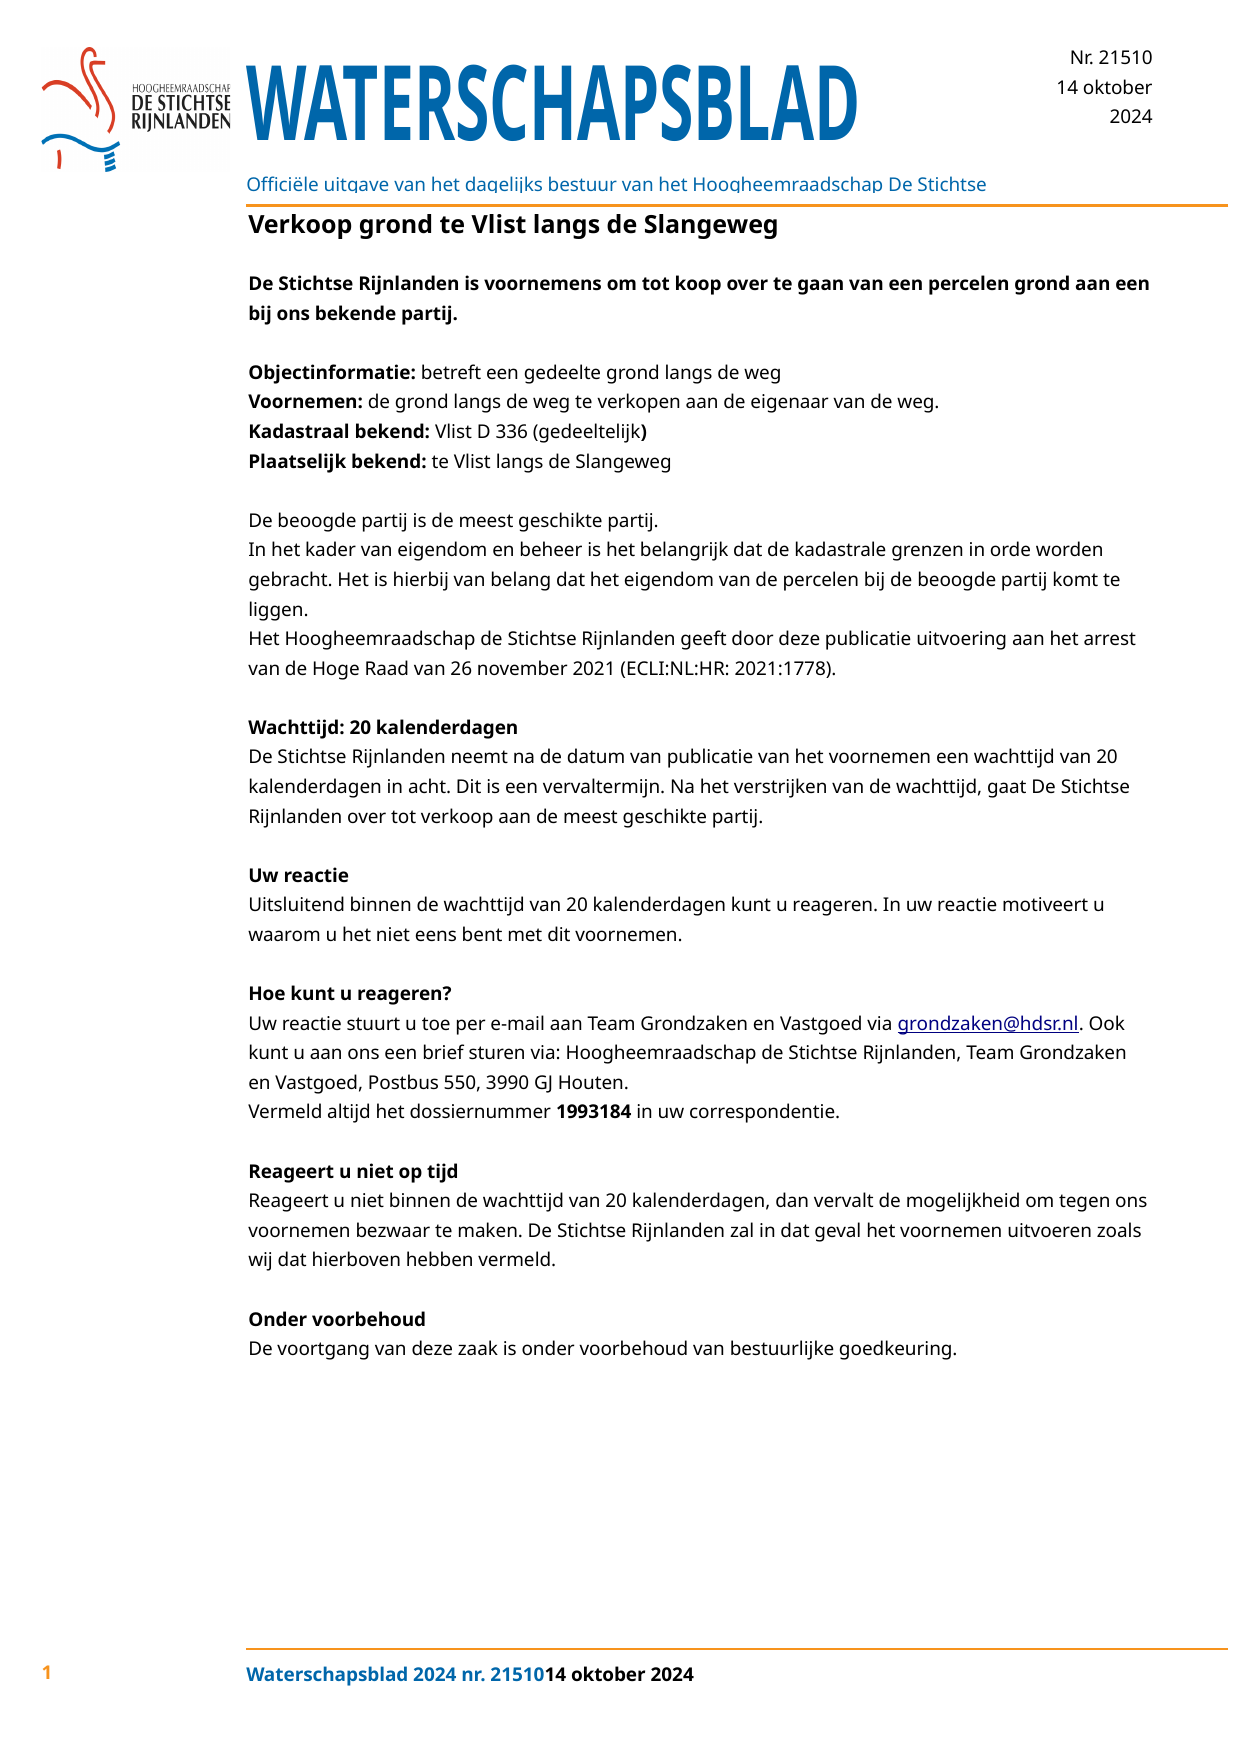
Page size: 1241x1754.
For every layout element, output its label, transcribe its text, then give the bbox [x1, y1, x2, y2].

text Uw reactie stuurt u toe per e-mail aan Team Grondzaken en Vastgoed via grondzaken@hdsr.nl. Ook kunt u aan ons een brief sturen via: Hoogheemraadschap de Stichtse Rijnlanden, Team Grondzaken en Vastgoed, Postbus 550, 3990 GJ Houten. [248, 1010, 1152, 1095]
text Voornemen: de grond langs de weg te verkopen aan de eigenaar van de weg. [248, 389, 1152, 414]
text Plaatselijk bekend: te Vlist langs de Slangeweg [248, 448, 1152, 473]
text De Stichtse Rijnlanden is voornemens om tot koop over te gaan van een percelen grond aan een bij ons bekende partij. [248, 270, 1152, 326]
text Wachttijd: 20 kalenderdagen [248, 714, 1152, 740]
text Verkoop grond te Vlist langs de Slangeweg [248, 207, 1152, 241]
text De beoogde partij is de meest geschikte partij. [248, 507, 1152, 533]
text Uitsluitend binnen de wachttijd van 20 kalenderdagen kunt u reageren. In uw reactie motiveert u waarom u het niet eens bent met dit voornemen. [248, 892, 1152, 947]
text Onder voorbehoud [248, 1306, 1152, 1331]
text Vermeld altijd het dossiernummer 1993184 in uw correspondentie. [248, 1099, 1152, 1124]
text In het kader van eigendom en beheer is het belangrijk dat de kadastrale grenzen in orde worden gebracht. Het is hierbij van belang dat het eigendom van de percelen bij de beoogde partij komt te liggen. [248, 537, 1152, 621]
text Objectinformatie: betreft een gedeelte grond langs de weg [248, 359, 1152, 385]
text Kadastraal bekend: Vlist D 336 (gedeeltelijk) [248, 418, 1152, 444]
picture [41, 47, 231, 172]
text De voortgang van deze zaak is onder voorbehoud van bestuurlijke goedkeuring. [248, 1335, 1152, 1361]
text Het Hoogheemraadschap de Stichtse Rijnlanden geeft door deze publicatie uitvoering aan het arrest van de Hoge Raad van 26 november 2021 (ECLI:NL:HR: 2021:1778). [248, 625, 1152, 681]
text Reageert u niet binnen de wachttijd van 20 kalenderdagen, dan vervalt de mogelijkheid om tegen ons voornemen bezwaar te maken. De Stichtse Rijnlanden zal in dat geval het voornemen uitvoeren zoals wij dat hierboven hebben vermeld. [248, 1187, 1152, 1272]
text Reageert u niet op tijd [248, 1158, 1152, 1183]
text De Stichtse Rijnlanden neemt na de datum van publicatie van het voornemen een wachttijd van 20 kalenderdagen in acht. Dit is een vervaltermijn. Na het verstrijken van de wachttijd, gaat De Stichtse Rijnlanden over tot verkoop aan de meest geschikte partij. [248, 744, 1152, 828]
text Uw reactie [248, 862, 1152, 888]
text Hoe kunt u reageren? [248, 980, 1152, 1006]
